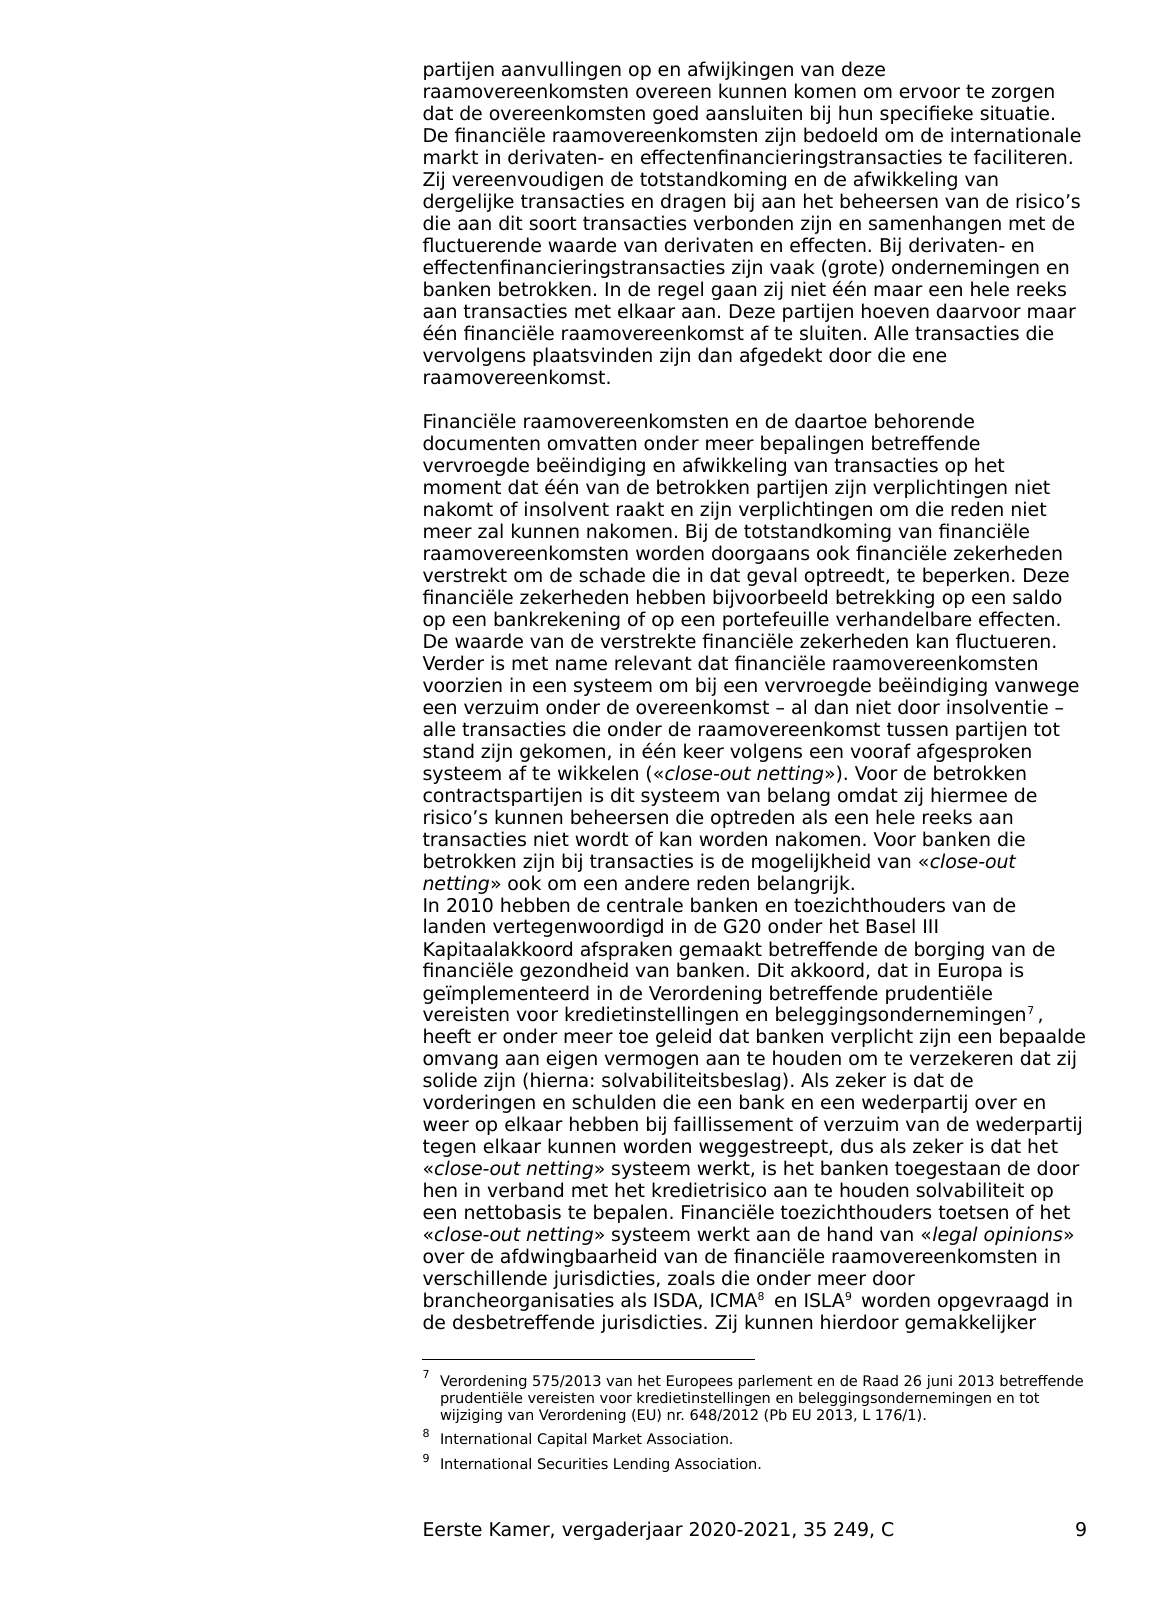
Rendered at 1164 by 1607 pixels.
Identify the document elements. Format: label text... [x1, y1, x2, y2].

text In 2010 hebben de centrale banken en toezichthouders van de landen vertegenwoordigd in de G20 onder het Basel III Kapitaalakkoord afspraken gemaakt betreffende de borging van de financiële gezondheid van banken. Dit akkoord, dat in Europa is geïmplementeerd in de Verordening betreffende prudentiële vereisten voor kredietinstellingen en beleggingsondernemingen, heeft er onder meer toe geleid dat banken verplicht zijn een bepaalde omvang aan eigen vermogen aan te houden om te verzekeren dat zij solide zijn (hierna: solvabiliteitsbeslag). Als zeker is dat de vorderingen en schulden die een bank en een wederpartij over en weer op elkaar hebben bij faillissement of verzuim van de wederpartij tegen elkaar kunnen worden weggestreept, dus als zeker is dat het «close-out netting» systeem werkt, is het banken toegestaan de door hen in verband met het kredietrisico aan te houden solvabiliteit op een nettobasis te bepalen. Financiële toezichthouders toetsen of het «close-out netting» systeem werkt aan de hand van «legal opinions» over de afdwingbaarheid van de financiële raamovereenkomsten in verschillende jurisdicties, zoals die onder meer door brancheorganisaties als ISDA, ICMA en ISLA worden opgevraagd in de desbetreffende jurisdicties. Zij kunnen hierdoor gemakkelijker [422, 894, 1087, 1334]
text International Securities Lending Association. [422, 1452, 1087, 1474]
text International Capital Market Association. [422, 1427, 1087, 1449]
text Verordening 575/2013 van het Europees parlement en de Raad 26 juni 2013 betreffende prudentiële vereisten voor kredietinstellingen en beleggingsondernemingen en tot wijziging van Verordening (EU) nr. 648/2012 (Pb EU 2013, L 176/1). [422, 1368, 1087, 1424]
text Financiële raamovereenkomsten en de daartoe behorende documenten omvatten onder meer bepalingen betreffende vervroegde beëindiging en afwikkeling van transacties op het moment dat één van de betrokken partijen zijn verplichtingen niet nakomt of insolvent raakt en zijn verplichtingen om die reden niet meer zal kunnen nakomen. Bij de totstandkoming van financiële raamovereenkomsten worden doorgaans ook financiële zekerheden verstrekt om de schade die in dat geval optreedt, te beperken. Deze financiële zekerheden hebben bijvoorbeeld betrekking op een saldo op een bankrekening of op een portefeuille verhandelbare effecten. De waarde van de verstrekte financiële zekerheden kan fluctueren. Verder is met name relevant dat financiële raamovereenkomsten voorzien in een systeem om bij een vervroegde beëindiging vanwege een verzuim onder de overeenkomst – al dan niet door insolventie – alle transacties die onder de raamovereenkomst tussen partijen tot stand zijn gekomen, in één keer volgens een vooraf afgesproken systeem af te wikkelen («close-out netting»). Voor de betrokken contractspartijen is dit systeem van belang omdat zij hiermee de risico’s kunnen beheersen die optreden als een hele reeks aan transacties niet wordt of kan worden nakomen. Voor banken die betrokken zijn bij transacties is de mogelijkheid van «close-out netting» ook om een andere reden belangrijk. [422, 411, 1087, 894]
text partijen aanvullingen op en afwijkingen van deze raamovereenkomsten overeen kunnen komen om ervoor te zorgen dat de overeenkomsten goed aansluiten bij hun specifieke situatie. De financiële raamovereenkomsten zijn bedoeld om de internationale markt in derivaten- en effectenfinancieringstransacties te faciliteren. Zij vereenvoudigen de totstandkoming en de afwikkeling van dergelijke transacties en dragen bij aan het beheersen van de risico’s die aan dit soort transacties verbonden zijn en samenhangen met de fluctuerende waarde van derivaten en effecten. Bij derivaten- en effectenfinancieringstransacties zijn vaak (grote) ondernemingen en banken betrokken. In de regel gaan zij niet één maar een hele reeks aan transacties met elkaar aan. Deze partijen hoeven daarvoor maar één financiële raamovereenkomst af te sluiten. Alle transacties die vervolgens plaatsvinden zijn dan afgedekt door die ene raamovereenkomst. [422, 59, 1087, 389]
